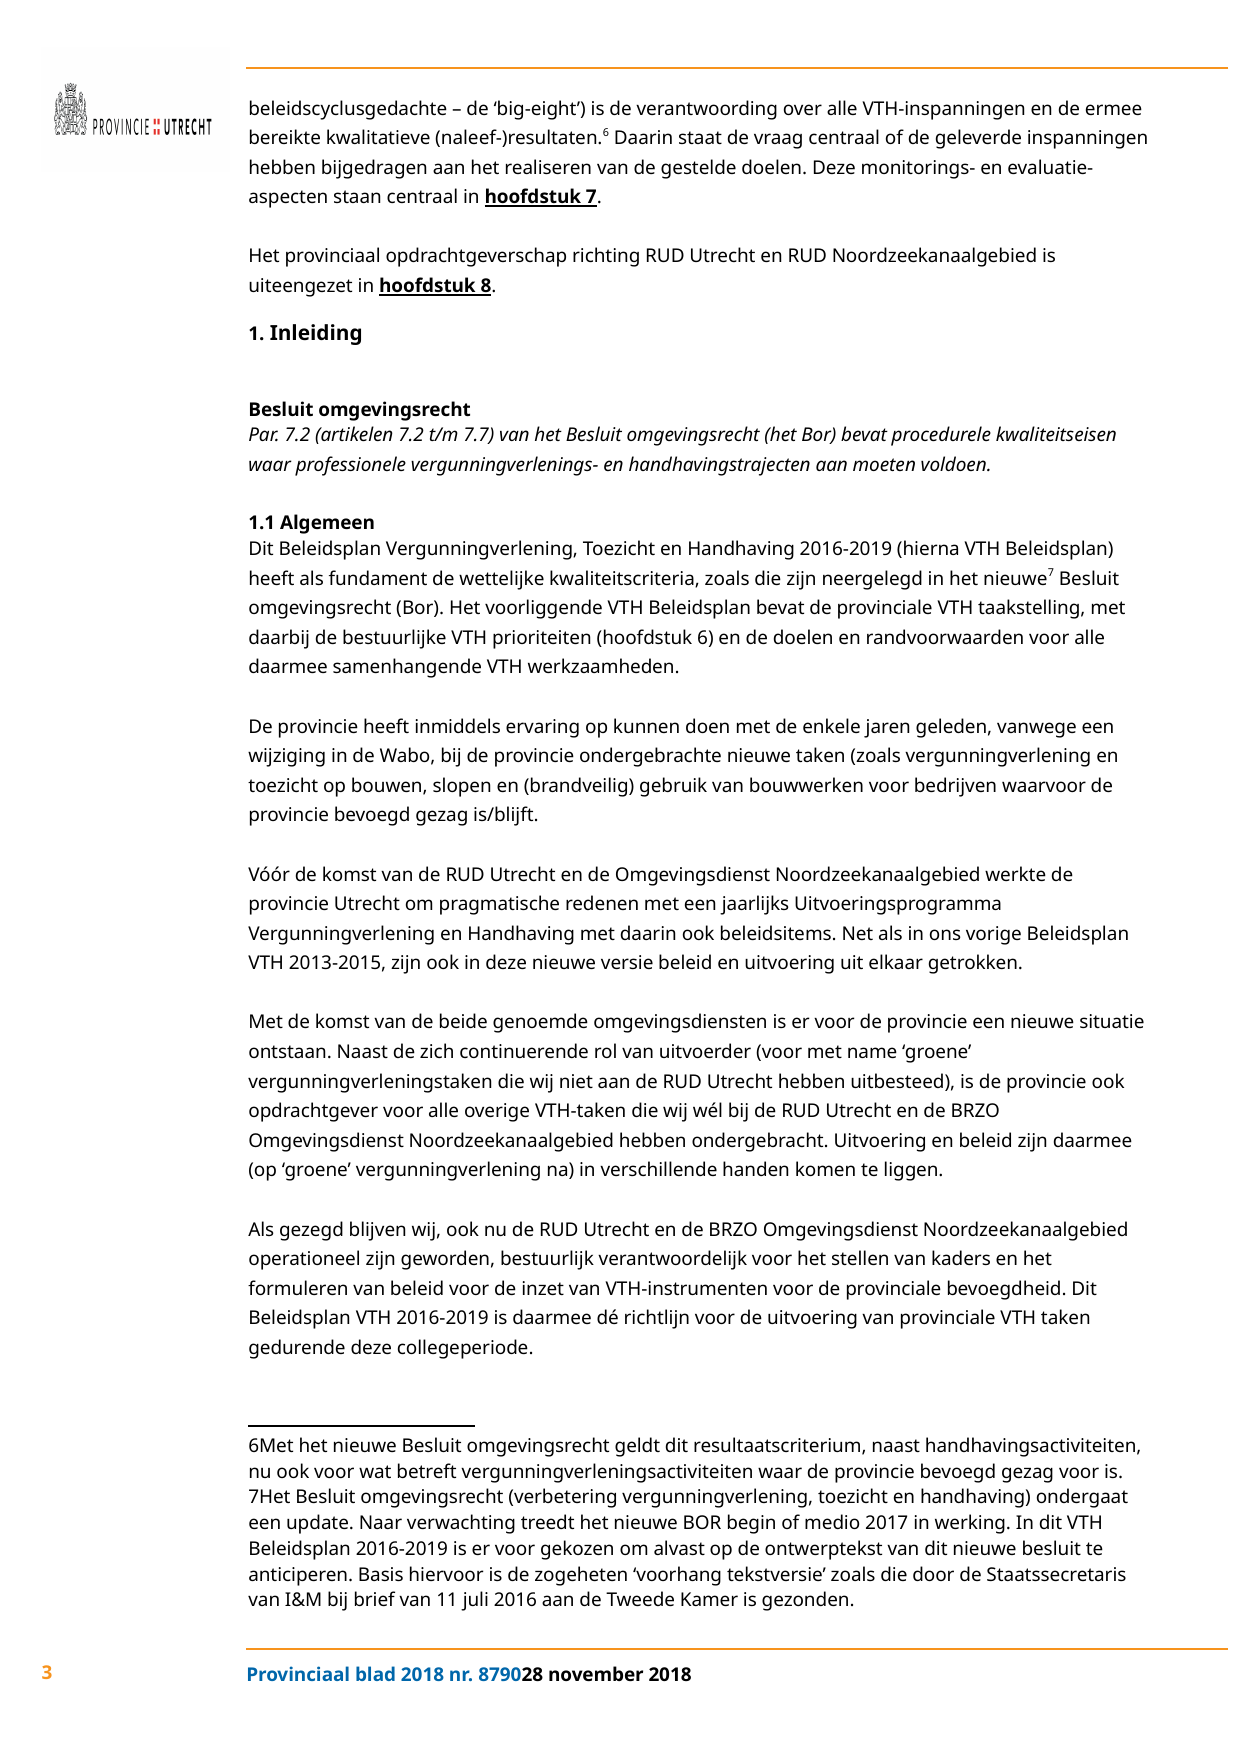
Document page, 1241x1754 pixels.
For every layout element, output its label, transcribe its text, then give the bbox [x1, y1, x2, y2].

picture [41, 47, 231, 172]
text Als gezegd blijven wij, ook nu de RUD Utrecht en de BRZO Omgevingsdienst Noordzeekanaalgebied operationeel zijn geworden, bestuurlijk verantwoordelijk voor het stellen van kaders en het formuleren van beleid voor de inzet van VTH-instrumenten voor de provinciale bevoegdheid. Dit Beleidsplan VTH 2016-2019 is daarmee dé richtlijn voor de uitvoering van provinciale VTH taken gedurende deze collegeperiode. [248, 1216, 1152, 1360]
table_header Besluit omgevingsrecht [248, 396, 1152, 421]
text 1.1 Algemeen [248, 509, 1152, 535]
text Vóór de komst van de RUD Utrecht en de Omgevingsdienst Noordzeekanaalgebied werkte de provincie Utrecht om pragmatische redenen met een jaarlijks Uitvoeringsprogramma Vergunningverlening en Handhaving met daarin ook beleidsitems. Net als in ons vorige Beleidsplan VTH 2013-2015, zijn ook in deze nieuwe versie beleid en uitvoering uit elkaar getrokken. [248, 861, 1152, 975]
text Met het nieuwe Besluit omgevingsrecht geldt dit resultaatscriterium, naast handhavingsactiviteiten, nu ook voor wat betreft vergunningverleningsactiviteiten waar de provincie bevoegd gezag voor is. [248, 1432, 1152, 1483]
text beleidscyclusgedachte – de ‘big-eight’) is de verantwoording over alle VTH-inspanningen en de ermee bereikte kwalitatieve (naleef-)resultaten. Daarin staat de vraag centraal of de geleverde inspanningen hebben bijgedragen aan het realiseren van de gestelde doelen. Deze monitorings- en evaluatie-aspecten staan centraal in hoofdstuk 7. [248, 95, 1152, 209]
text Het provinciaal opdrachtgeverschap richting RUD Utrecht en RUD Noordzeekanaalgebied is uiteengezet in hoofdstuk 8. [248, 243, 1152, 298]
table_cell Par. 7.2 (artikelen 7.2 t/m 7.7) van het Besluit omgevingsrecht (het Bor) bevat procedurele kwaliteitseisen waar professionele vergunningverlenings- en handhavingstrajecten aan moeten voldoen. [248, 421, 1152, 477]
text Het Besluit omgevingsrecht (verbetering vergunningverlening, toezicht en handhaving) ondergaat een update. Naar verwachting treedt het nieuwe BOR begin of medio 2017 in werking. In dit VTH Beleidsplan 2016-2019 is er voor gekozen om alvast op de ontwerptekst van dit nieuwe besluit te anticiperen. Basis hiervoor is de zogeheten ‘voorhang tekstversie’ zoals die door de Staatssecretaris van I&M bij brief van 11 juli 2016 aan de Tweede Kamer is gezonden. [248, 1483, 1152, 1612]
text 1. Inleiding [248, 318, 1152, 346]
text Met de komst van de beide genoemde omgevingsdiensten is er voor de provincie een nieuwe situatie ontstaan. Naast de zich continuerende rol van uitvoerder (voor met name ‘groene’ vergunningverleningstaken die wij niet aan de RUD Utrecht hebben uitbesteed), is de provincie ook opdrachtgever voor alle overige VTH-taken die wij wél bij de RUD Utrecht en de BRZO Omgevingsdienst Noordzeekanaalgebied hebben ondergebracht. Uitvoering en beleid zijn daarmee (op ‘groene’ vergunningverlening na) in verschillende handen komen te liggen. [248, 1009, 1152, 1182]
text Dit Beleidsplan Vergunningverlening, Toezicht en Handhaving 2016-2019 (hierna VTH Beleidsplan) heeft als fundament de wettelijke kwaliteitscriteria, zoals die zijn neergelegd in het nieuwe Besluit omgevingsrecht (Bor). Het voorliggende VTH Beleidsplan bevat de provinciale VTH taakstelling, met daarbij de bestuurlijke VTH prioriteiten (hoofdstuk 6) en de doelen en randvoorwaarden voor alle daarmee samenhangende VTH werkzaamheden. [248, 535, 1152, 679]
text De provincie heeft inmiddels ervaring op kunnen doen met de enkele jaren geleden, vanwege een wijziging in de Wabo, bij de provincie ondergebrachte nieuwe taken (zoals vergunningverlening en toezicht op bouwen, slopen en (brandveilig) gebruik van bouwwerken voor bedrijven waarvoor de provincie bevoegd gezag is/blijft. [248, 713, 1152, 827]
